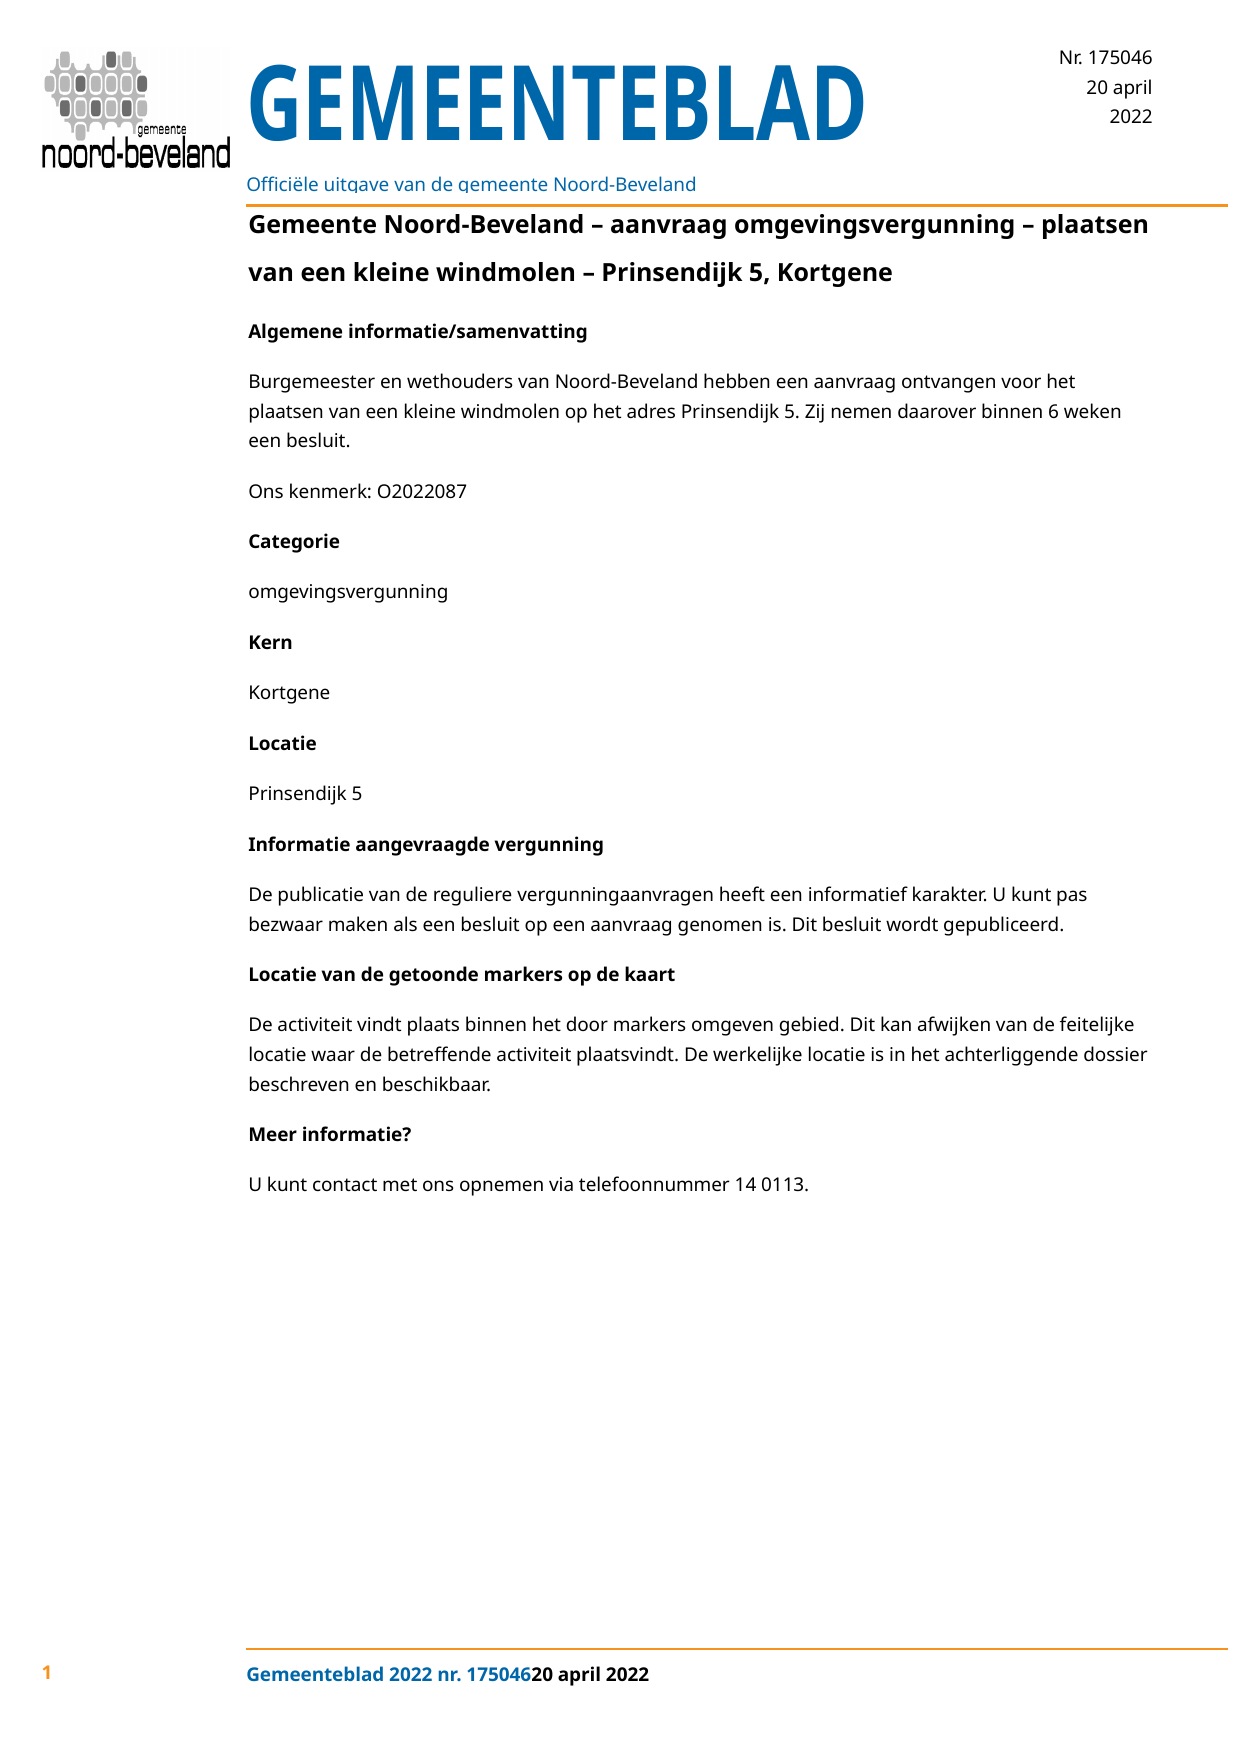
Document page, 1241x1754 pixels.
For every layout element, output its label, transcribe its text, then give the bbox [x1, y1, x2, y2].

text Informatie aangevraagde vergunning [248, 831, 1152, 857]
text De publicatie van de reguliere vergunningaanvragen heeft een informatief karakter. U kunt pas bezwaar maken als een besluit op een aanvraag genomen is. Dit besluit wordt gepubliceerd. [248, 881, 1152, 937]
text Meer informatie? [248, 1121, 1152, 1147]
text Ons kenmerk: O2022087 [248, 478, 1152, 504]
picture [41, 47, 231, 172]
text Prinsendijk 5 [248, 780, 1152, 806]
text Locatie van de getoonde markers op de kaart [248, 961, 1152, 987]
text U kunt contact met ons opnemen via telefoonnummer 14 0113. [248, 1172, 1152, 1197]
text De activiteit vindt plaats binnen het door markers omgeven gebied. Dit kan afwijken van de feitelijke locatie waar de betreffende activiteit plaatsvindt. De werkelijke locatie is in het achterliggende dossier beschreven en beschikbaar. [248, 1012, 1152, 1097]
text Burgemeester en wethouders van Noord-Beveland hebben een aanvraag ontvangen voor het plaatsen van een kleine windmolen op het adres Prinsendijk 5. Zij nemen daarover binnen 6 weken een besluit. [248, 368, 1152, 453]
text omgevingsvergunning [248, 579, 1152, 604]
text Kern [248, 629, 1152, 655]
text Kortgene [248, 679, 1152, 705]
text Locatie [248, 730, 1152, 756]
text Categorie [248, 528, 1152, 554]
text Algemene informatie/samenvatting [248, 318, 1152, 344]
text Gemeente Noord-Beveland – aanvraag omgevingsvergunning – plaatsen van een kleine windmolen – Prinsendijk 5, Kortgene [248, 207, 1152, 288]
